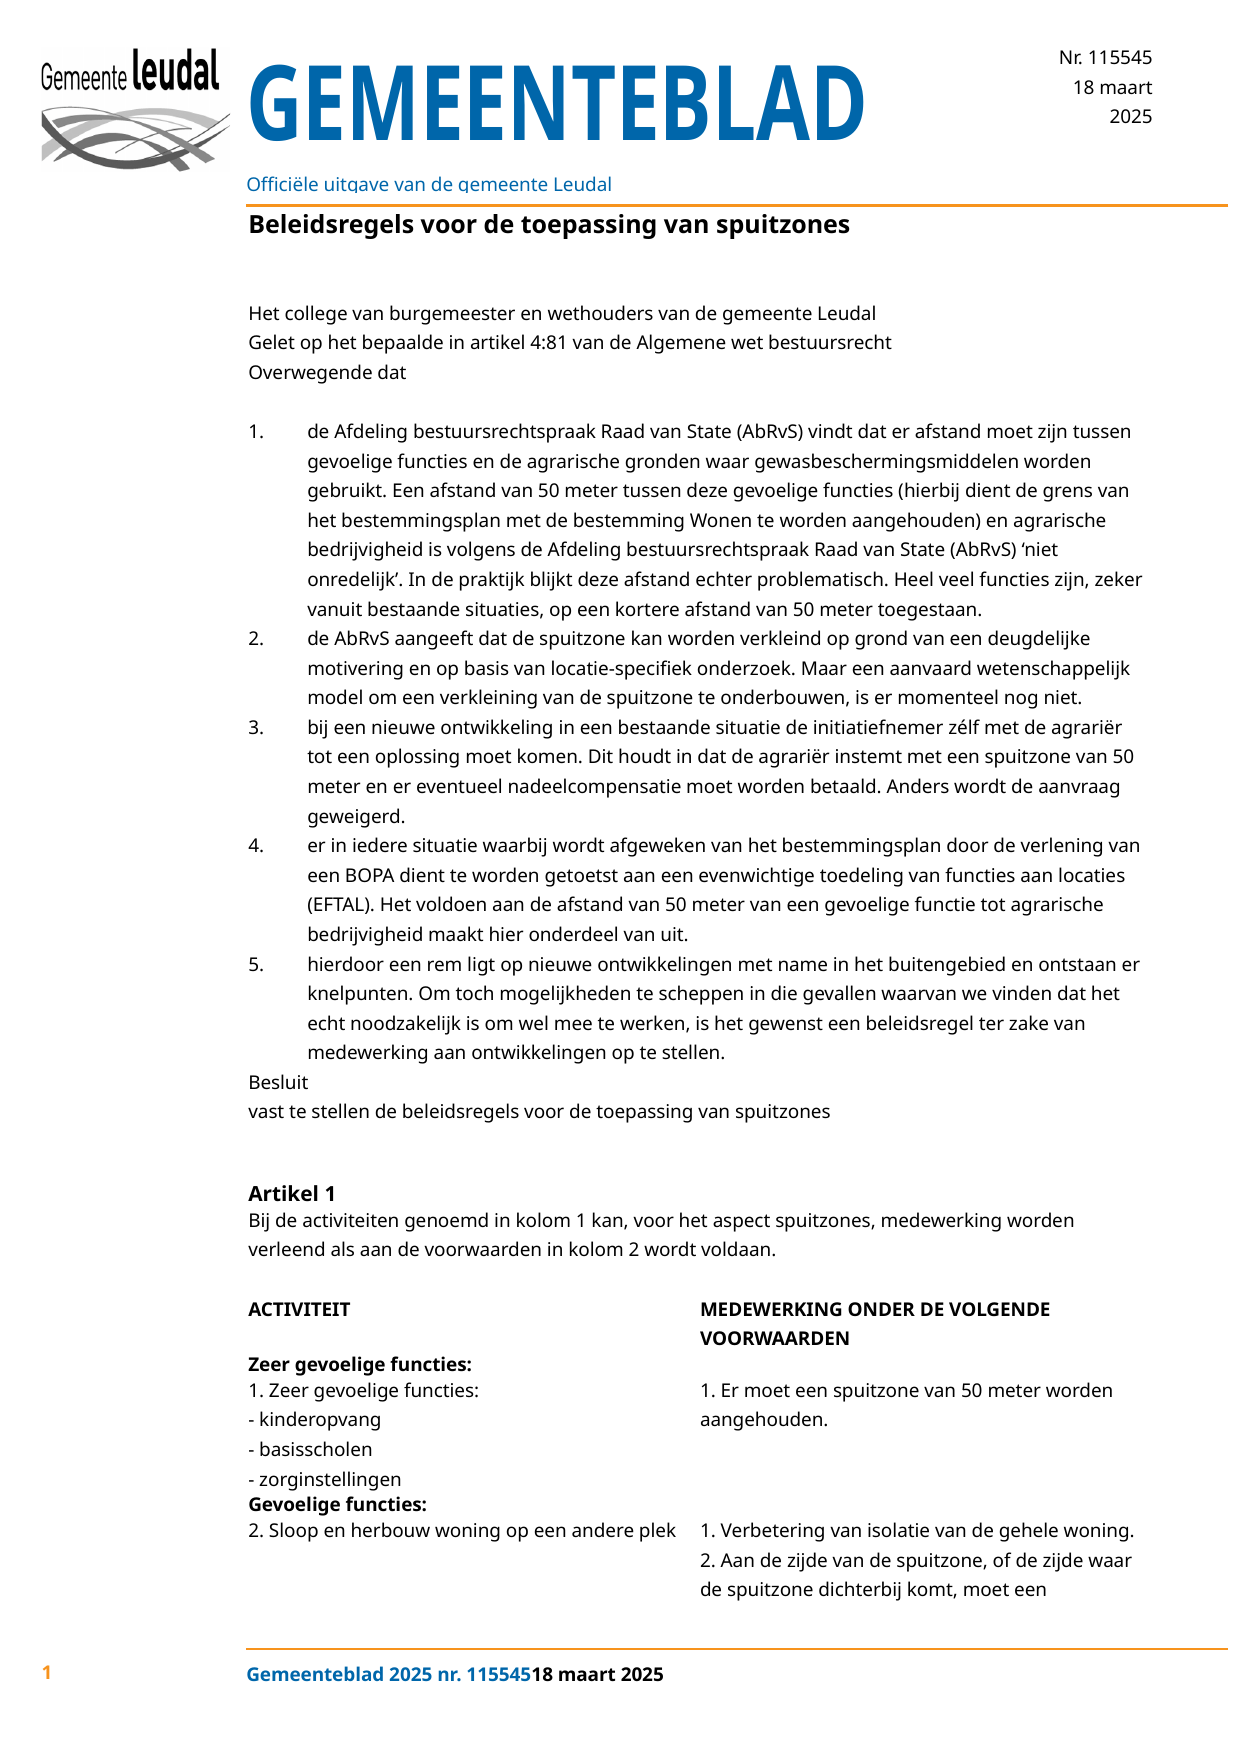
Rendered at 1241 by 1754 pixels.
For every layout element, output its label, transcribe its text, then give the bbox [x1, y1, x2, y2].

text Overwegende dat [248, 359, 1152, 385]
table_header ACTIVITEIT [248, 1296, 700, 1351]
text Het college van burgemeester en wethouders van de gemeente Leudal [248, 300, 1152, 326]
list er in iedere situatie waarbij wordt afgeweken van het bestemmingsplan door de verlening van een BOPA dient te worden getoetst aan een evenwichtige toedeling van functies aan locaties (EFTAL). Het voldoen aan de afstand van 50 meter van een gevoelige functie tot agrarische bedrijvigheid maakt hier onderdeel van uit. [248, 832, 1152, 947]
text vast te stellen de beleidsregels voor de toepassing van spuitzones [248, 1099, 1152, 1124]
list de Afdeling bestuursrechtspraak Raad van State (AbRvS) vindt dat er afstand moet zijn tussen gevoelige functies en de agrarische gronden waar gewasbeschermingsmiddelen worden gebruikt. Een afstand van 50 meter tussen deze gevoelige functies (hierbij dient de grens van het bestemmingsplan met de bestemming Wonen te worden aangehouden) en agrarische bedrijvigheid is volgens de Afdeling bestuursrechtspraak Raad van State (AbRvS) ‘niet onredelijk’. In de praktijk blijkt deze afstand echter problematisch. Heel veel functies zijn, zeker vanuit bestaande situaties, op een kortere afstand van 50 meter toegestaan. [248, 418, 1152, 621]
list hierdoor een rem ligt op nieuwe ontwikkelingen met name in het buitengebied en ontstaan er knelpunten. Om toch mogelijkheden te scheppen in die gevallen waarvan we vinden dat het echt noodzakelijk is om wel mee te werken, is het gewenst een beleidsregel ter zake van medewerking aan ontwikkelingen op te stellen. [248, 951, 1152, 1065]
table_cell 1. Verbetering van isolatie van de gehele woning. 2. Aan de zijde van de spuitzone, of de zijde waar de spuitzone dichterbij komt, moet een [700, 1517, 1152, 1602]
table_cell [700, 1351, 1152, 1377]
table_cell Zeer gevoelige functies: [248, 1351, 700, 1377]
text Gelet op het bepaalde in artikel 4:81 van de Algemene wet bestuursrecht [248, 329, 1152, 355]
list de AbRvS aangeeft dat de spuitzone kan worden verkleind op grond van een deugdelijke motivering en op basis van locatie-specifiek onderzoek. Maar een aanvaard wetenschappelijk model om een verkleining van de spuitzone te onderbouwen, is er momenteel nog niet. [248, 625, 1152, 710]
picture [41, 47, 231, 172]
text Beleidsregels voor de toepassing van spuitzones [248, 207, 1152, 241]
table_cell Gevoelige functies: [248, 1491, 700, 1517]
table_cell [700, 1491, 1152, 1517]
text Bij de activiteiten genoemd in kolom 1 kan, voor het aspect spuitzones, medewerking worden verleend als aan de voorwaarden in kolom 2 wordt voldaan. [248, 1207, 1152, 1262]
table_cell 1. Zeer gevoelige functies: - kinderopvang - basisscholen - zorginstellingen [248, 1377, 700, 1491]
table_cell 2. Sloop en herbouw woning op een andere plek [248, 1517, 700, 1602]
text Besluit [248, 1069, 1152, 1095]
list bij een nieuwe ontwikkeling in een bestaande situatie de initiatiefnemer zélf met de agrariër tot een oplossing moet komen. Dit houdt in dat de agrariër instemt met een spuitzone van 50 meter en er eventueel nadeelcompensatie moet worden betaald. Anders wordt de aanvraag geweigerd. [248, 714, 1152, 828]
table_header MEDEWERKING ONDER DE VOLGENDE VOORWAARDEN [700, 1296, 1152, 1351]
text Artikel 1 [248, 1179, 1152, 1207]
table_cell 1. Er moet een spuitzone van 50 meter worden aangehouden. [700, 1377, 1152, 1491]
